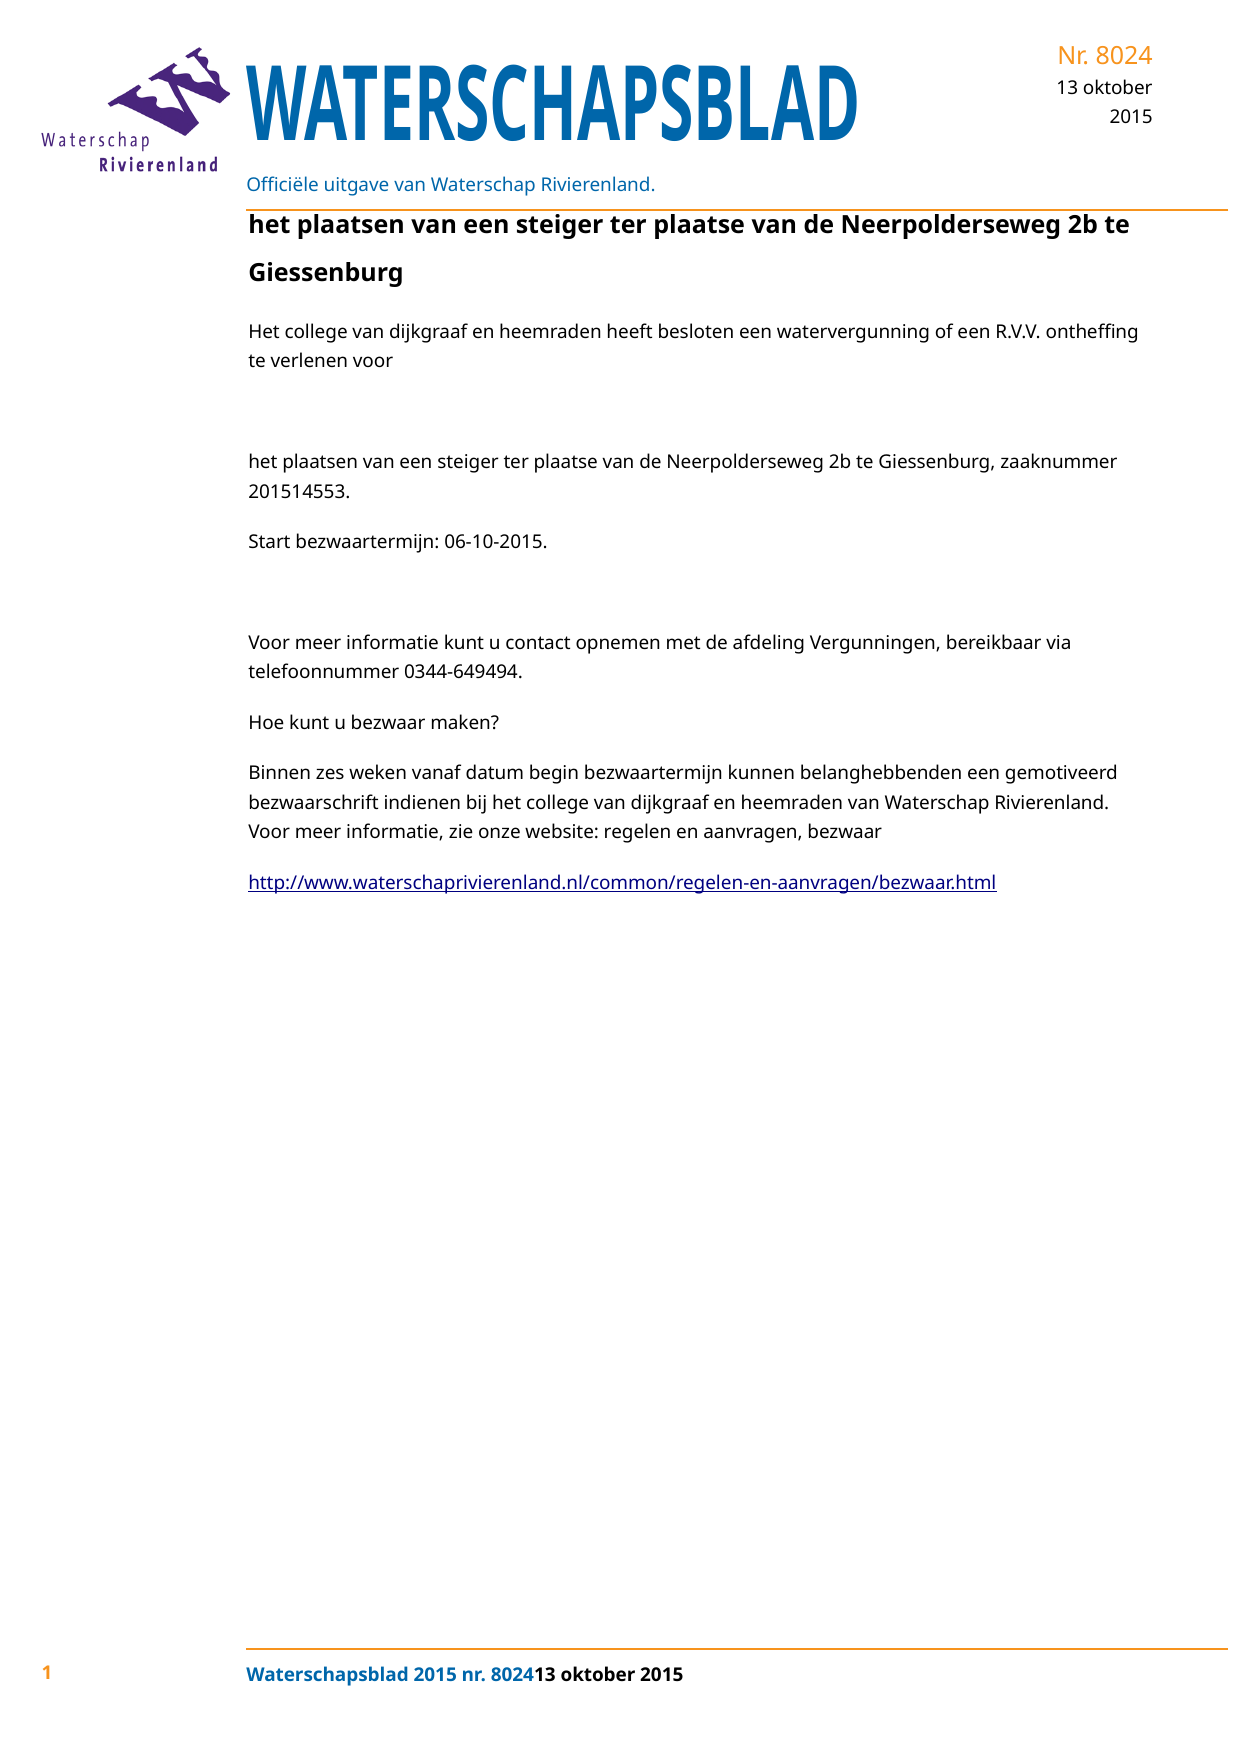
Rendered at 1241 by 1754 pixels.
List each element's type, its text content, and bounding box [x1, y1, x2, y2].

picture [41, 47, 231, 172]
text Binnen zes weken vanaf datum begin bezwaartermijn kunnen belanghebbenden een gemotiveerd bezwaarschrift indienen bij het college van dijkgraaf en heemraden van Waterschap Rivierenland. Voor meer informatie, zie onze website: regelen en aanvragen, bezwaar [248, 759, 1152, 844]
text Voor meer informatie kunt u contact opnemen met de afdeling Vergunningen, bereikbaar via telefoonnummer 0344-649494. [248, 629, 1152, 684]
text Hoe kunt u bezwaar maken? [248, 709, 1152, 735]
text Het college van dijkgraaf en heemraden heeft besloten een watervergunning of een R.V.V. ontheffing te verlenen voor [248, 318, 1152, 373]
text het plaatsen van een steiger ter plaatse van de Neerpolderseweg 2b te Giessenburg, zaaknummer 201514553. [248, 448, 1152, 504]
text http://www.waterschaprivierenland.nl/common/regelen-en-aanvragen/bezwaar.html [248, 869, 1152, 895]
text het plaatsen van een steiger ter plaatse van de Neerpolderseweg 2b te Giessenburg [248, 211, 1152, 288]
text Start bezwaartermijn: 06-10-2015. [248, 528, 1152, 554]
